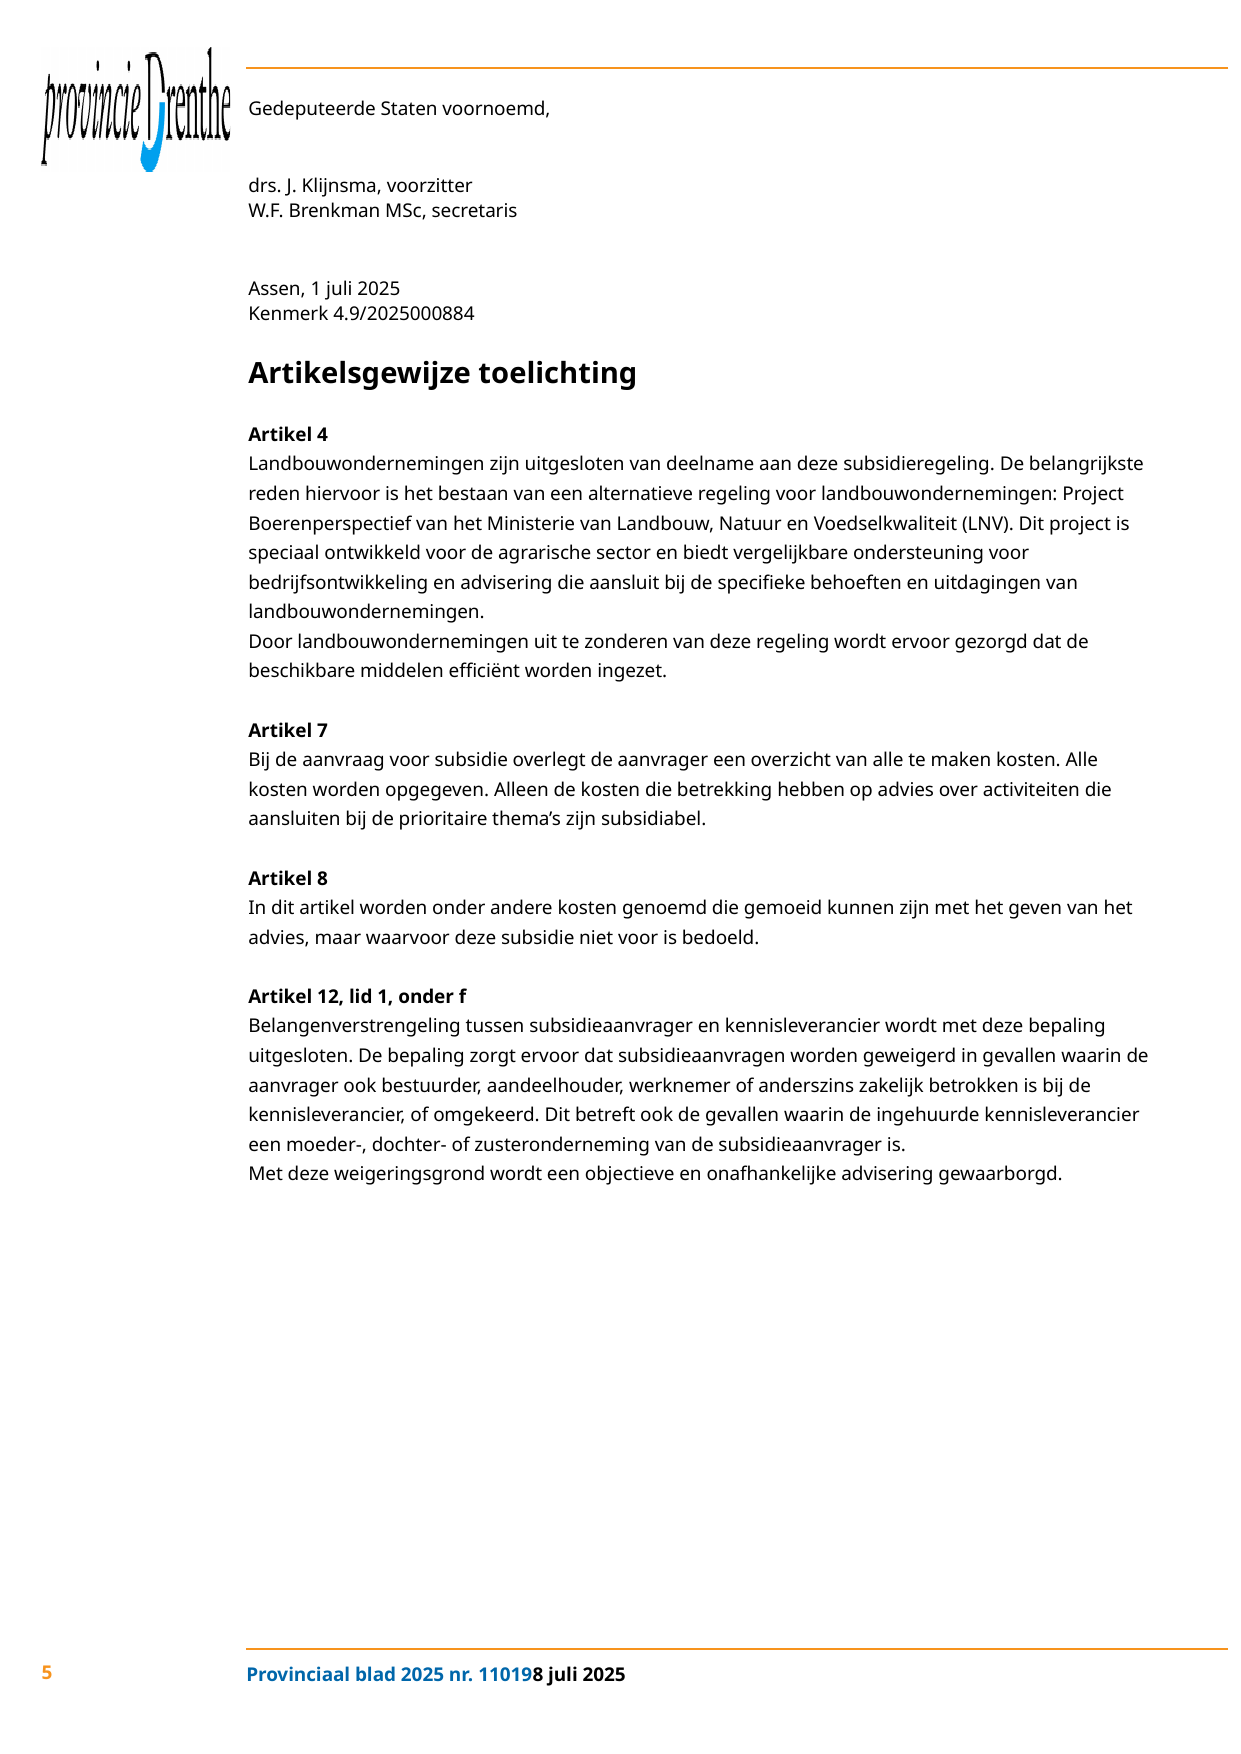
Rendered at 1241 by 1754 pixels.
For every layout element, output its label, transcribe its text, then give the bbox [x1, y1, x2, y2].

text Met deze weigeringsgrond wordt een objectieve en onafhankelijke advisering gewaarborgd. [248, 1161, 1152, 1186]
text Artikel 8 [248, 865, 1152, 890]
text drs. J. Klijnsma, voorzitter [248, 172, 1152, 198]
text Artikel 4 [248, 421, 1152, 447]
text In dit artikel worden onder andere kosten genoemd die gemoeid kunnen zijn met het geven van het advies, maar waarvoor deze subsidie niet voor is bedoeld. [248, 894, 1152, 949]
text Landbouwondernemingen zijn uitgesloten van deelname aan deze subsidieregeling. De belangrijkste reden hiervoor is het bestaan van een alternatieve regeling voor landbouwondernemingen: Project Boerenperspectief van het Ministerie van Landbouw, Natuur en Voedselkwaliteit (LNV). Dit project is speciaal ontwikkeld voor de agrarische sector en biedt vergelijkbare ondersteuning voor bedrijfsontwikkeling en advisering die aansluit bij de specifieke behoeften en uitdagingen van landbouwondernemingen. [248, 451, 1152, 624]
text Artikelsgewijze toelichting [248, 352, 1152, 392]
text Artikel 12, lid 1, onder f [248, 983, 1152, 1009]
text Gedeputeerde Staten voornoemd, [248, 95, 1152, 121]
picture [41, 47, 231, 172]
text Artikel 7 [248, 717, 1152, 742]
text W.F. Brenkman MSc, secretaris [248, 198, 1152, 223]
text Bij de aanvraag voor subsidie overlegt de aanvrager een overzicht van alle te maken kosten. Alle kosten worden opgegeven. Alleen de kosten die betrekking hebben op advies over activiteiten die aansluiten bij de prioritaire thema’s zijn subsidiabel. [248, 746, 1152, 831]
text Assen, 1 juli 2025 [248, 275, 1152, 301]
text Door landbouwondernemingen uit te zonderen van deze regeling wordt ervoor gezorgd dat de beschikbare middelen efficiënt worden ingezet. [248, 628, 1152, 683]
text Belangenverstrengeling tussen subsidieaanvrager en kennisleverancier wordt met deze bepaling uitgesloten. De bepaling zorgt ervoor dat subsidieaanvragen worden geweigerd in gevallen waarin de aanvrager ook bestuurder, aandeelhouder, werknemer of anderszins zakelijk betrokken is bij de kennisleverancier, of omgekeerd. Dit betreft ook de gevallen waarin de ingehuurde kennisleverancier een moeder-, dochter- of zusteronderneming van de subsidieaanvrager is. [248, 1013, 1152, 1157]
text Kenmerk 4.9/2025000884 [248, 301, 1152, 326]
